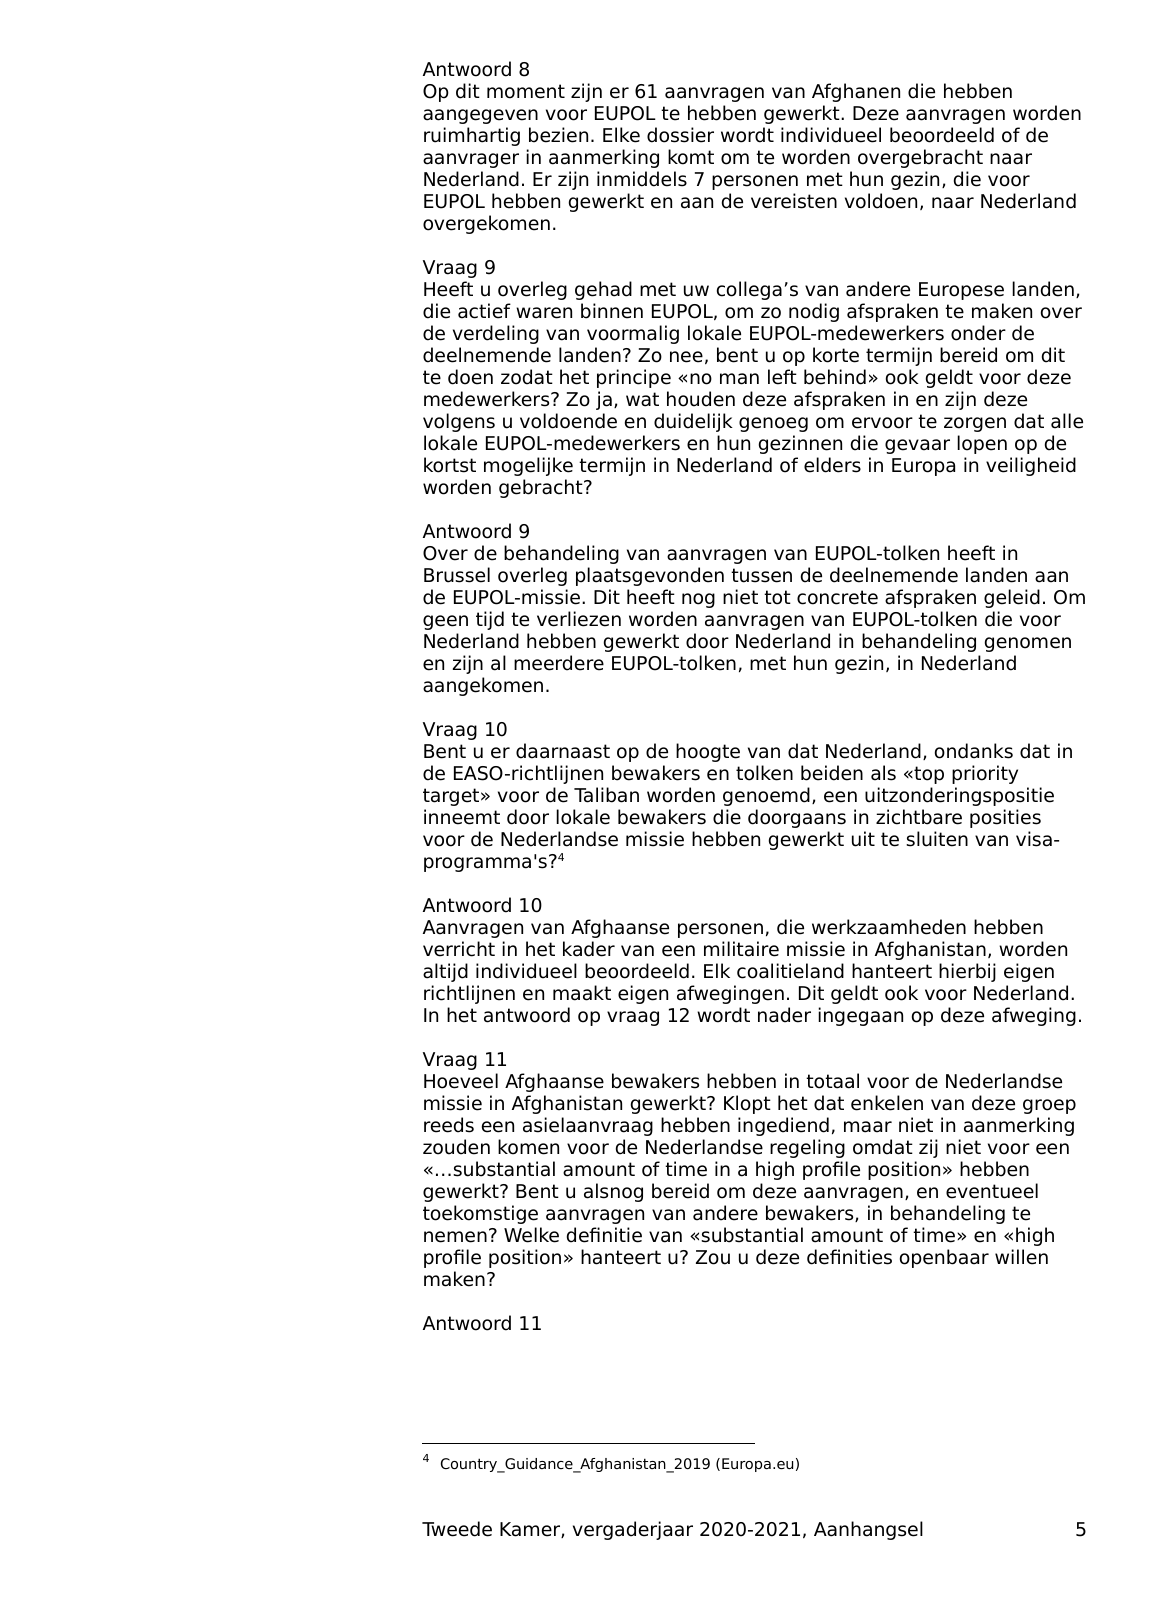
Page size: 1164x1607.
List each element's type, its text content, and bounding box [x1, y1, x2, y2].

text Vraag 10 [422, 719, 1087, 741]
text Heeft u overleg gehad met uw collega’s van andere Europese landen, die actief waren binnen EUPOL, om zo nodig afspraken te maken over de verdeling van voormalig lokale EUPOL-medewerkers onder de deelnemende landen? Zo nee, bent u op korte termijn bereid om dit te doen zodat het principe «no man left behind» ook geldt voor deze medewerkers? Zo ja, wat houden deze afspraken in en zijn deze volgens u voldoende en duidelijk genoeg om ervoor te zorgen dat alle lokale EUPOL-medewerkers en hun gezinnen die gevaar lopen op de kortst mogelijke termijn in Nederland of elders in Europa in veiligheid worden gebracht? [422, 279, 1087, 499]
text Country_Guidance_Afghanistan_2019 (Europa.eu) [422, 1452, 1087, 1474]
text Over de behandeling van aanvragen van EUPOL-tolken heeft in Brussel overleg plaatsgevonden tussen de deelnemende landen aan de EUPOL-missie. Dit heeft nog niet tot concrete afspraken geleid. Om geen tijd te verliezen worden aanvragen van EUPOL-tolken die voor Nederland hebben gewerkt door Nederland in behandeling genomen en zijn al meerdere EUPOL-tolken, met hun gezin, in Nederland aangekomen. [422, 543, 1087, 697]
text Op dit moment zijn er 61 aanvragen van Afghanen die hebben aangegeven voor EUPOL te hebben gewerkt. Deze aanvragen worden ruimhartig bezien. Elke dossier wordt individueel beoordeeld of de aanvrager in aanmerking komt om te worden overgebracht naar Nederland. Er zijn inmiddels 7 personen met hun gezin, die voor EUPOL hebben gewerkt en aan de vereisten voldoen, naar Nederland overgekomen. [422, 81, 1087, 235]
text Antwoord 10 [422, 895, 1087, 917]
text Aanvragen van Afghaanse personen, die werkzaamheden hebben verricht in het kader van een militaire missie in Afghanistan, worden altijd individueel beoordeeld. Elk coalitieland hanteert hierbij eigen richtlijnen en maakt eigen afwegingen. Dit geldt ook voor Nederland. In het antwoord op vraag 12 wordt nader ingegaan op deze afweging. [422, 917, 1087, 1027]
text Antwoord 11 [422, 1313, 1087, 1335]
text Bent u er daarnaast op de hoogte van dat Nederland, ondanks dat in de EASO-richtlijnen bewakers en tolken beiden als «top priority target» voor de Taliban worden genoemd, een uitzonderingspositie inneemt door lokale bewakers die doorgaans in zichtbare posities voor de Nederlandse missie hebben gewerkt uit te sluiten van visa-programma's? [422, 741, 1087, 873]
text Antwoord 8 [422, 59, 1087, 81]
text Antwoord 9 [422, 521, 1087, 543]
text Vraag 11 [422, 1049, 1087, 1071]
text Vraag 9 [422, 257, 1087, 279]
text Hoeveel Afghaanse bewakers hebben in totaal voor de Nederlandse missie in Afghanistan gewerkt? Klopt het dat enkelen van deze groep reeds een asielaanvraag hebben ingediend, maar niet in aanmerking zouden komen voor de Nederlandse regeling omdat zij niet voor een «…substantial amount of time in a high profile position» hebben gewerkt? Bent u alsnog bereid om deze aanvragen, en eventueel toekomstige aanvragen van andere bewakers, in behandeling te nemen? Welke definitie van «substantial amount of time» en «high profile position» hanteert u? Zou u deze definities openbaar willen maken? [422, 1071, 1087, 1291]
